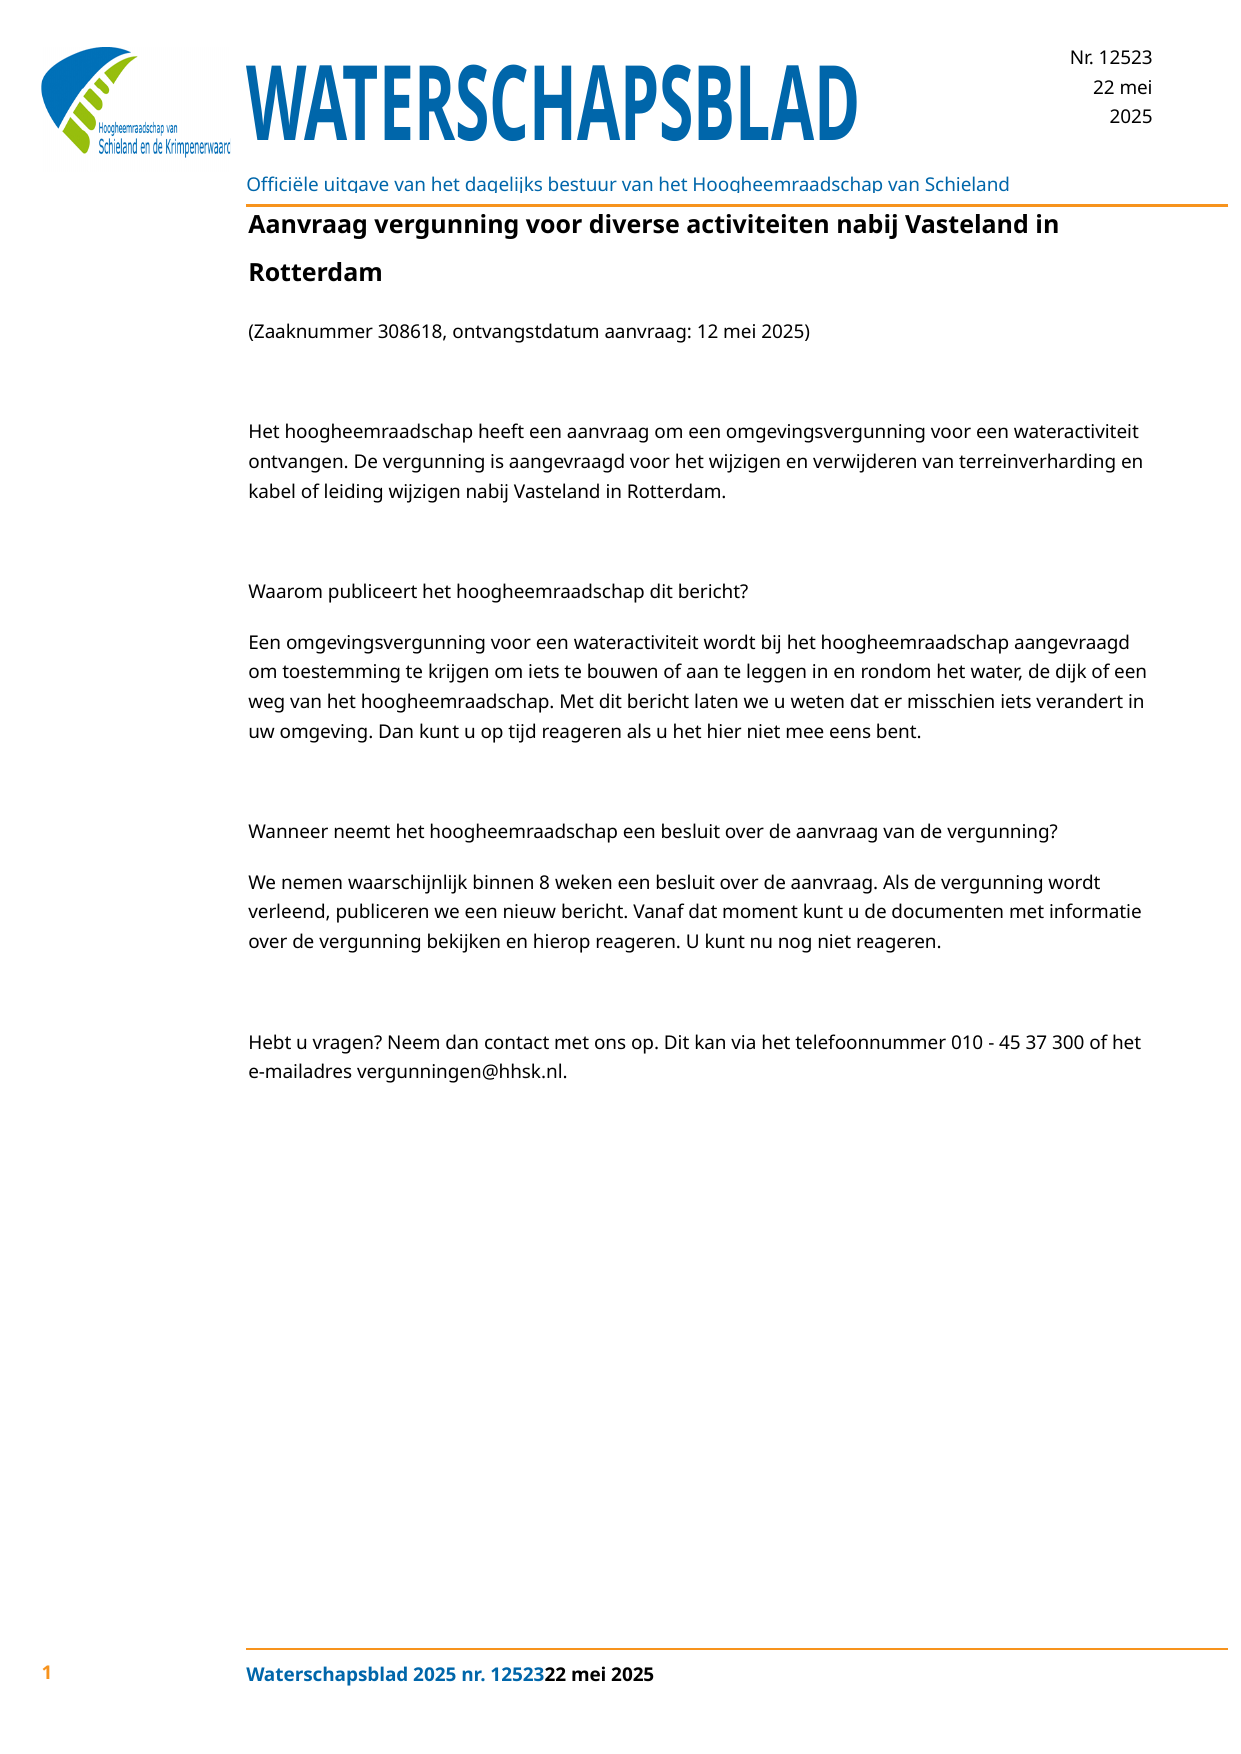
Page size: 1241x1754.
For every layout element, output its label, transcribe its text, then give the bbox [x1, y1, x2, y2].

text Waarom publiceert het hoogheemraadschap dit bericht? [248, 579, 1152, 604]
text Een omgevingsvergunning voor een wateractiviteit wordt bij het hoogheemraadschap aangevraagd om toestemming te krijgen om iets te bouwen of aan te leggen in en rondom het water, de dijk of een weg van het hoogheemraadschap. Met dit bericht laten we u weten dat er misschien iets verandert in uw omgeving. Dan kunt u op tijd reageren als u het hier niet mee eens bent. [248, 629, 1152, 744]
text Aanvraag vergunning voor diverse activiteiten nabij Vasteland in Rotterdam [248, 207, 1152, 288]
text We nemen waarschijnlijk binnen 8 weken een besluit over de aanvraag. Als de vergunning wordt verleend, publiceren we een nieuw bericht. Vanaf dat moment kunt u de documenten met informatie over de vergunning bekijken en hierop reageren. U kunt nu nog niet reageren. [248, 869, 1152, 954]
text Hebt u vragen? Neem dan contact met ons op. Dit kan via het telefoonnummer 010 - 45 37 300 of het e-mailadres vergunningen@hhsk.nl. [248, 1029, 1152, 1084]
text Het hoogheemraadschap heeft een aanvraag om een omgevingsvergunning voor een wateractiviteit ontvangen. De vergunning is aangevraagd voor het wijzigen en verwijderen van terreinverharding en kabel of leiding wijzigen nabij Vasteland in Rotterdam. [248, 419, 1152, 504]
picture [41, 47, 231, 172]
text (Zaaknummer 308618, ontvangstdatum aanvraag: 12 mei 2025) [248, 318, 1152, 344]
text Wanneer neemt het hoogheemraadschap een besluit over de aanvraag van de vergunning? [248, 819, 1152, 844]
